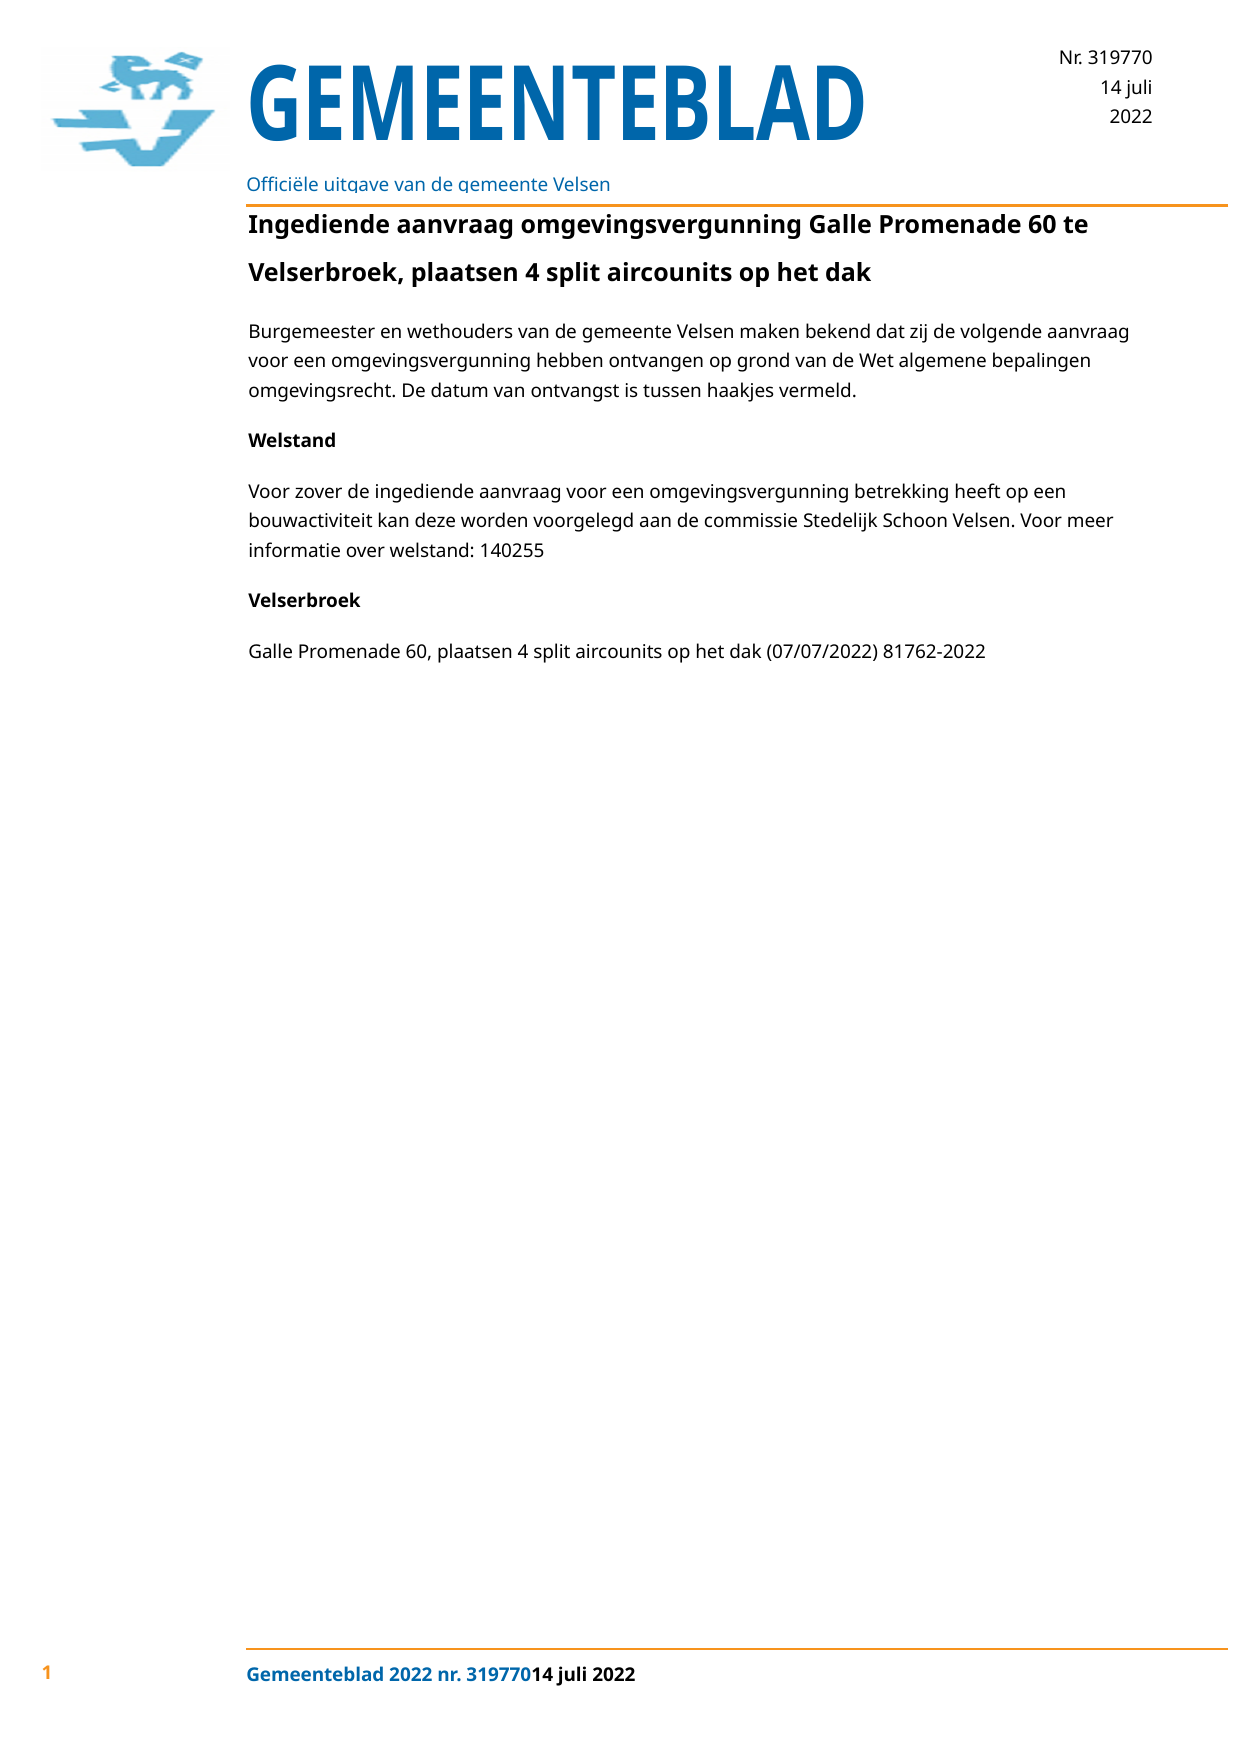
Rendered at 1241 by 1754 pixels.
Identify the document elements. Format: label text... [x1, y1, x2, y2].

picture [41, 47, 231, 172]
text Ingediende aanvraag omgevingsvergunning Galle Promenade 60 te Velserbroek, plaatsen 4 split aircounits op het dak [248, 207, 1152, 288]
text Welstand [248, 427, 1152, 453]
text Galle Promenade 60, plaatsen 4 split aircounits op het dak (07/07/2022) 81762-2022 [248, 638, 1152, 664]
text Burgemeester en wethouders van de gemeente Velsen maken bekend dat zij de volgende aanvraag voor een omgevingsvergunning hebben ontvangen op grond van de Wet algemene bepalingen omgevingsrecht. De datum van ontvangst is tussen haakjes vermeld. [248, 318, 1152, 403]
text Voor zover de ingediende aanvraag voor een omgevingsvergunning betrekking heeft op een bouwactiviteit kan deze worden voorgelegd aan de commissie Stedelijk Schoon Velsen. Voor meer informatie over welstand: 140255 [248, 478, 1152, 563]
text Velserbroek [248, 587, 1152, 613]
